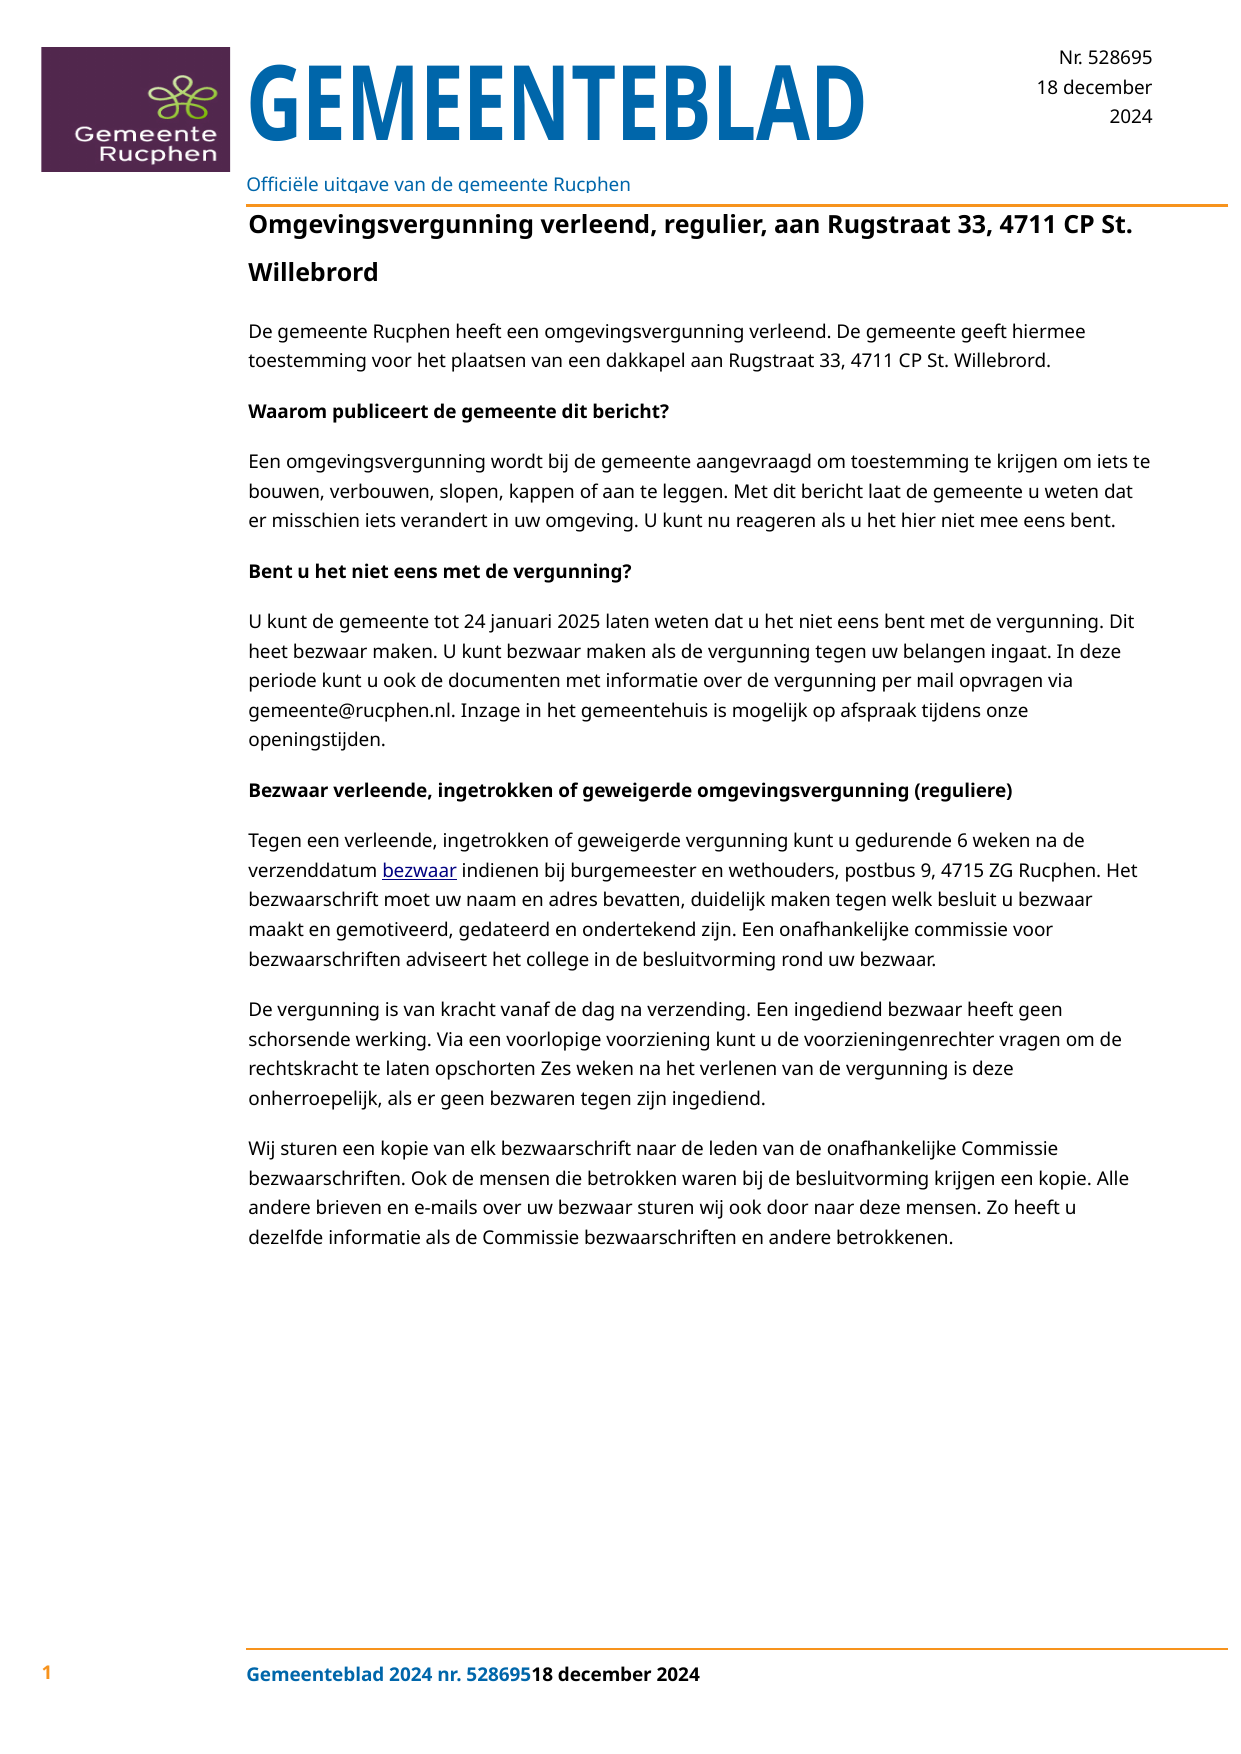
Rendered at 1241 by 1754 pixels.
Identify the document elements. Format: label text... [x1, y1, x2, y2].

text De vergunning is van kracht vanaf de dag na verzending. Een ingediend bezwaar heeft geen schorsende werking. Via een voorlopige voorziening kunt u de voorzieningenrechter vragen om de rechtskracht te laten opschorten Zes weken na het verlenen van de vergunning is deze onherroepelijk, als er geen bezwaren tegen zijn ingediend. [248, 996, 1152, 1111]
text U kunt de gemeente tot 24 januari 2025 laten weten dat u het niet eens bent met de vergunning. Dit heet bezwaar maken. U kunt bezwaar maken als de vergunning tegen uw belangen ingaat. In deze periode kunt u ook de documenten met informatie over de vergunning per mail opvragen via gemeente@rucphen.nl. Inzage in het gemeentehuis is mogelijk op afspraak tijdens onze openingstijden. [248, 608, 1152, 752]
text Omgevingsvergunning verleend, regulier, aan Rugstraat 33, 4711 CP St. Willebrord [248, 207, 1152, 288]
text Waarom publiceert de gemeente dit bericht? [248, 398, 1152, 424]
text De gemeente Rucphen heeft een omgevingsvergunning verleend. De gemeente geeft hiermee toestemming voor het plaatsen van een dakkapel aan Rugstraat 33, 4711 CP St. Willebrord. [248, 318, 1152, 373]
text Tegen een verleende, ingetrokken of geweigerde vergunning kunt u gedurende 6 weken na de verzenddatum bezwaar indienen bij burgemeester en wethouders, postbus 9, 4715 ZG Rucphen. Het bezwaarschrift moet uw naam en adres bevatten, duidelijk maken tegen welk besluit u bezwaar maakt en gemotiveerd, gedateerd en ondertekend zijn. Een onafhankelijke commissie voor bezwaarschriften adviseert het college in de besluitvorming rond uw bezwaar. [248, 827, 1152, 972]
text Bent u het niet eens met de vergunning? [248, 558, 1152, 584]
picture [41, 47, 231, 172]
text Wij sturen een kopie van elk bezwaarschrift naar de leden van de onafhankelijke Commissie bezwaarschriften. Ook de mensen die betrokken waren bij de besluitvorming krijgen een kopie. Alle andere brieven en e-mails over uw bezwaar sturen wij ook door naar deze mensen. Zo heeft u dezelfde informatie als de Commissie bezwaarschriften en andere betrokkenen. [248, 1135, 1152, 1250]
text Bezwaar verleende, ingetrokken of geweigerde omgevingsvergunning (reguliere) [248, 777, 1152, 803]
text Een omgevingsvergunning wordt bij de gemeente aangevraagd om toestemming te krijgen om iets te bouwen, verbouwen, slopen, kappen of aan te leggen. Met dit bericht laat de gemeente u weten dat er misschien iets verandert in uw omgeving. U kunt nu reageren als u het hier niet mee eens bent. [248, 448, 1152, 533]
